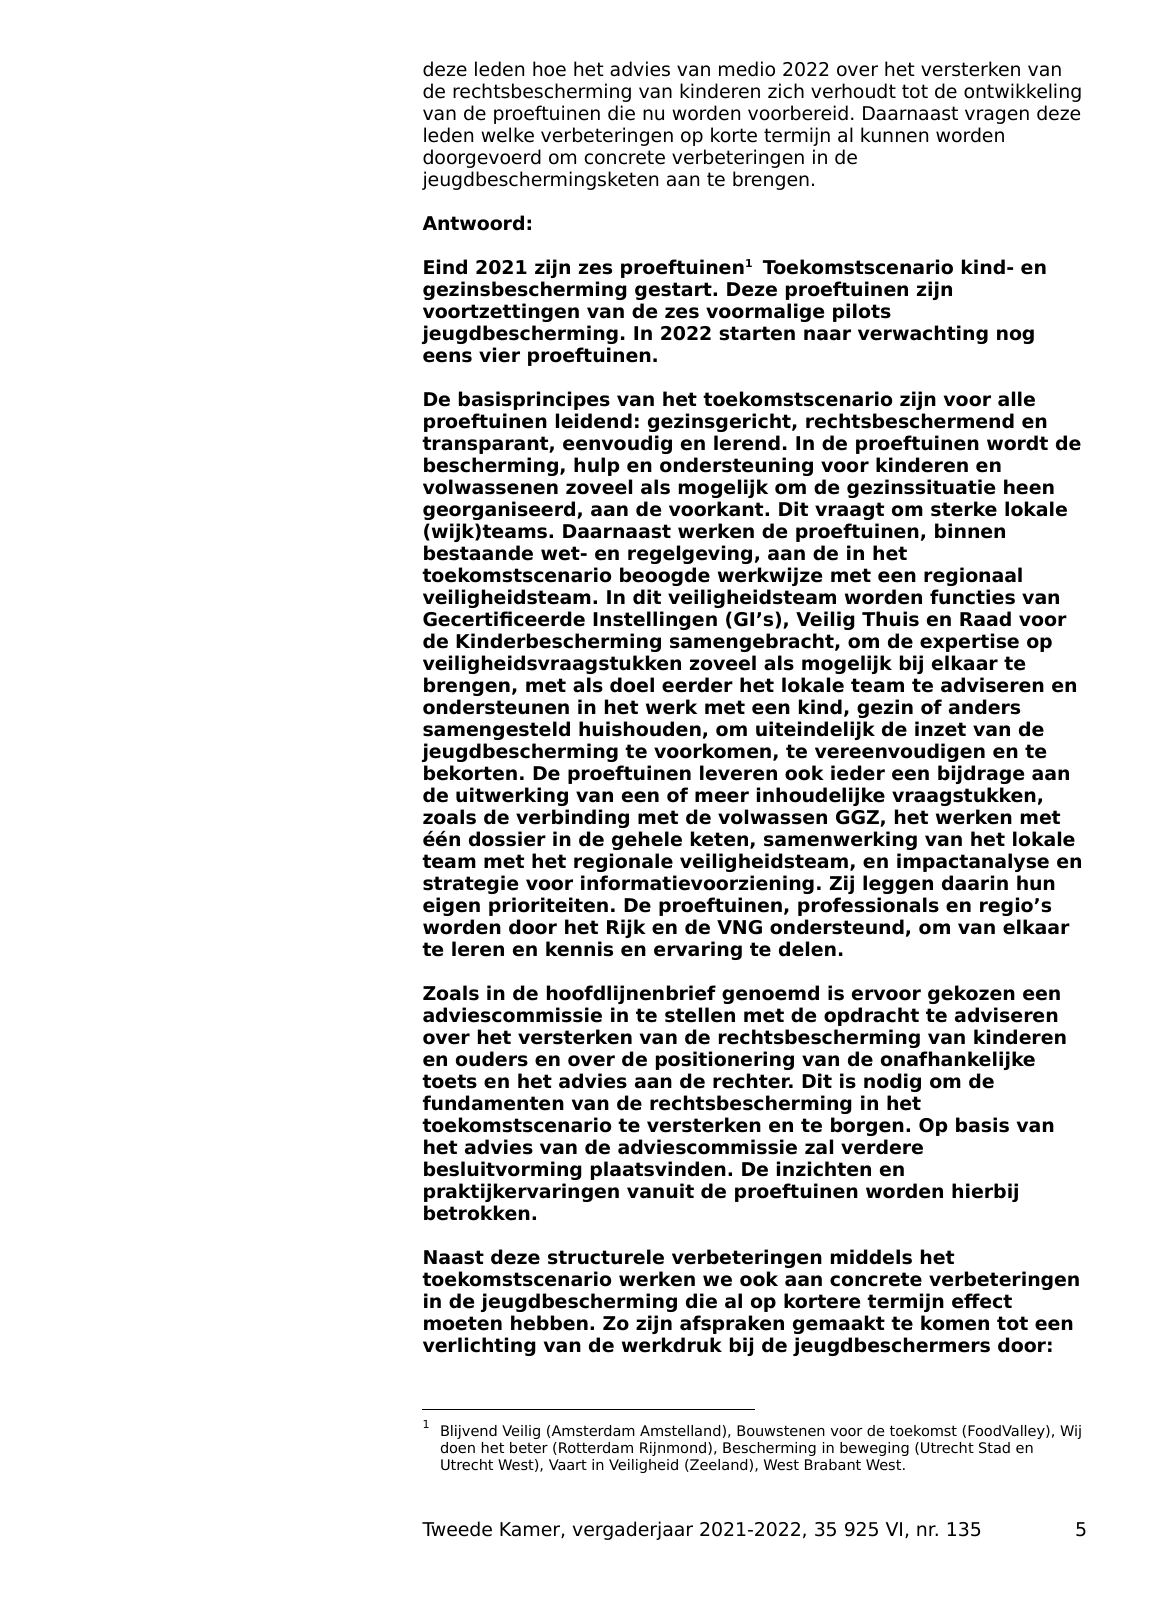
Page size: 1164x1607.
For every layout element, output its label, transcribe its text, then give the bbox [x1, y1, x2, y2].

text De basisprincipes van het toekomstscenario zijn voor alle proeftuinen leidend: gezinsgericht, rechtsbeschermend en transparant, eenvoudig en lerend. In de proeftuinen wordt de bescherming, hulp en ondersteuning voor kinderen en volwassenen zoveel als mogelijk om de gezinssituatie heen georganiseerd, aan de voorkant. Dit vraagt om sterke lokale (wijk)teams. Daarnaast werken de proeftuinen, binnen bestaande wet- en regelgeving, aan de in het toekomstscenario beoogde werkwijze met een regionaal veiligheidsteam. In dit veiligheidsteam worden functies van Gecertificeerde Instellingen (GI’s), Veilig Thuis en Raad voor de Kinderbescherming samengebracht, om de expertise op veiligheidsvraagstukken zoveel als mogelijk bij elkaar te brengen, met als doel eerder het lokale team te adviseren en ondersteunen in het werk met een kind, gezin of anders samengesteld huishouden, om uiteindelijk de inzet van de jeugdbescherming te voorkomen, te vereenvoudigen en te bekorten. De proeftuinen leveren ook ieder een bijdrage aan de uitwerking van een of meer inhoudelijke vraagstukken, zoals de verbinding met de volwassen GGZ, het werken met één dossier in de gehele keten, samenwerking van het lokale team met het regionale veiligheidsteam, en impactanalyse en strategie voor informatievoorziening. Zij leggen daarin hun eigen prioriteiten. De proeftuinen, professionals en regio’s worden door het Rijk en de VNG ondersteund, om van elkaar te leren en kennis en ervaring te delen. [422, 389, 1087, 961]
text Eind 2021 zijn zes proeftuinen Toekomstscenario kind- en gezinsbescherming gestart. Deze proeftuinen zijn voortzettingen van de zes voormalige pilots jeugdbescherming. In 2022 starten naar verwachting nog eens vier proeftuinen. [422, 257, 1087, 367]
text Blijvend Veilig (Amsterdam Amstelland), Bouwstenen voor de toekomst (FoodValley), Wij doen het beter (Rotterdam Rijnmond), Bescherming in beweging (Utrecht Stad en Utrecht West), Vaart in Veiligheid (Zeeland), West Brabant West. [422, 1418, 1087, 1474]
text Naast deze structurele verbeteringen middels het toekomstscenario werken we ook aan concrete verbeteringen in de jeugdbescherming die al op kortere termijn effect moeten hebben. Zo zijn afspraken gemaakt te komen tot een verlichting van de werkdruk bij de jeugdbeschermers door: [422, 1247, 1087, 1357]
text deze leden hoe het advies van medio 2022 over het versterken van de rechtsbescherming van kinderen zich verhoudt tot de ontwikkeling van de proeftuinen die nu worden voorbereid. Daarnaast vragen deze leden welke verbeteringen op korte termijn al kunnen worden doorgevoerd om concrete verbeteringen in de jeugdbeschermingsketen aan te brengen. [422, 59, 1087, 191]
text Zoals in de hoofdlijnenbrief genoemd is ervoor gekozen een adviescommissie in te stellen met de opdracht te adviseren over het versterken van de rechtsbescherming van kinderen en ouders en over de positionering van de onafhankelijke toets en het advies aan de rechter. Dit is nodig om de fundamenten van de rechtsbescherming in het toekomstscenario te versterken en te borgen. Op basis van het advies van de adviescommissie zal verdere besluitvorming plaatsvinden. De inzichten en praktijkervaringen vanuit de proeftuinen worden hierbij betrokken. [422, 983, 1087, 1225]
subtitle Antwoord: [422, 213, 1087, 235]
